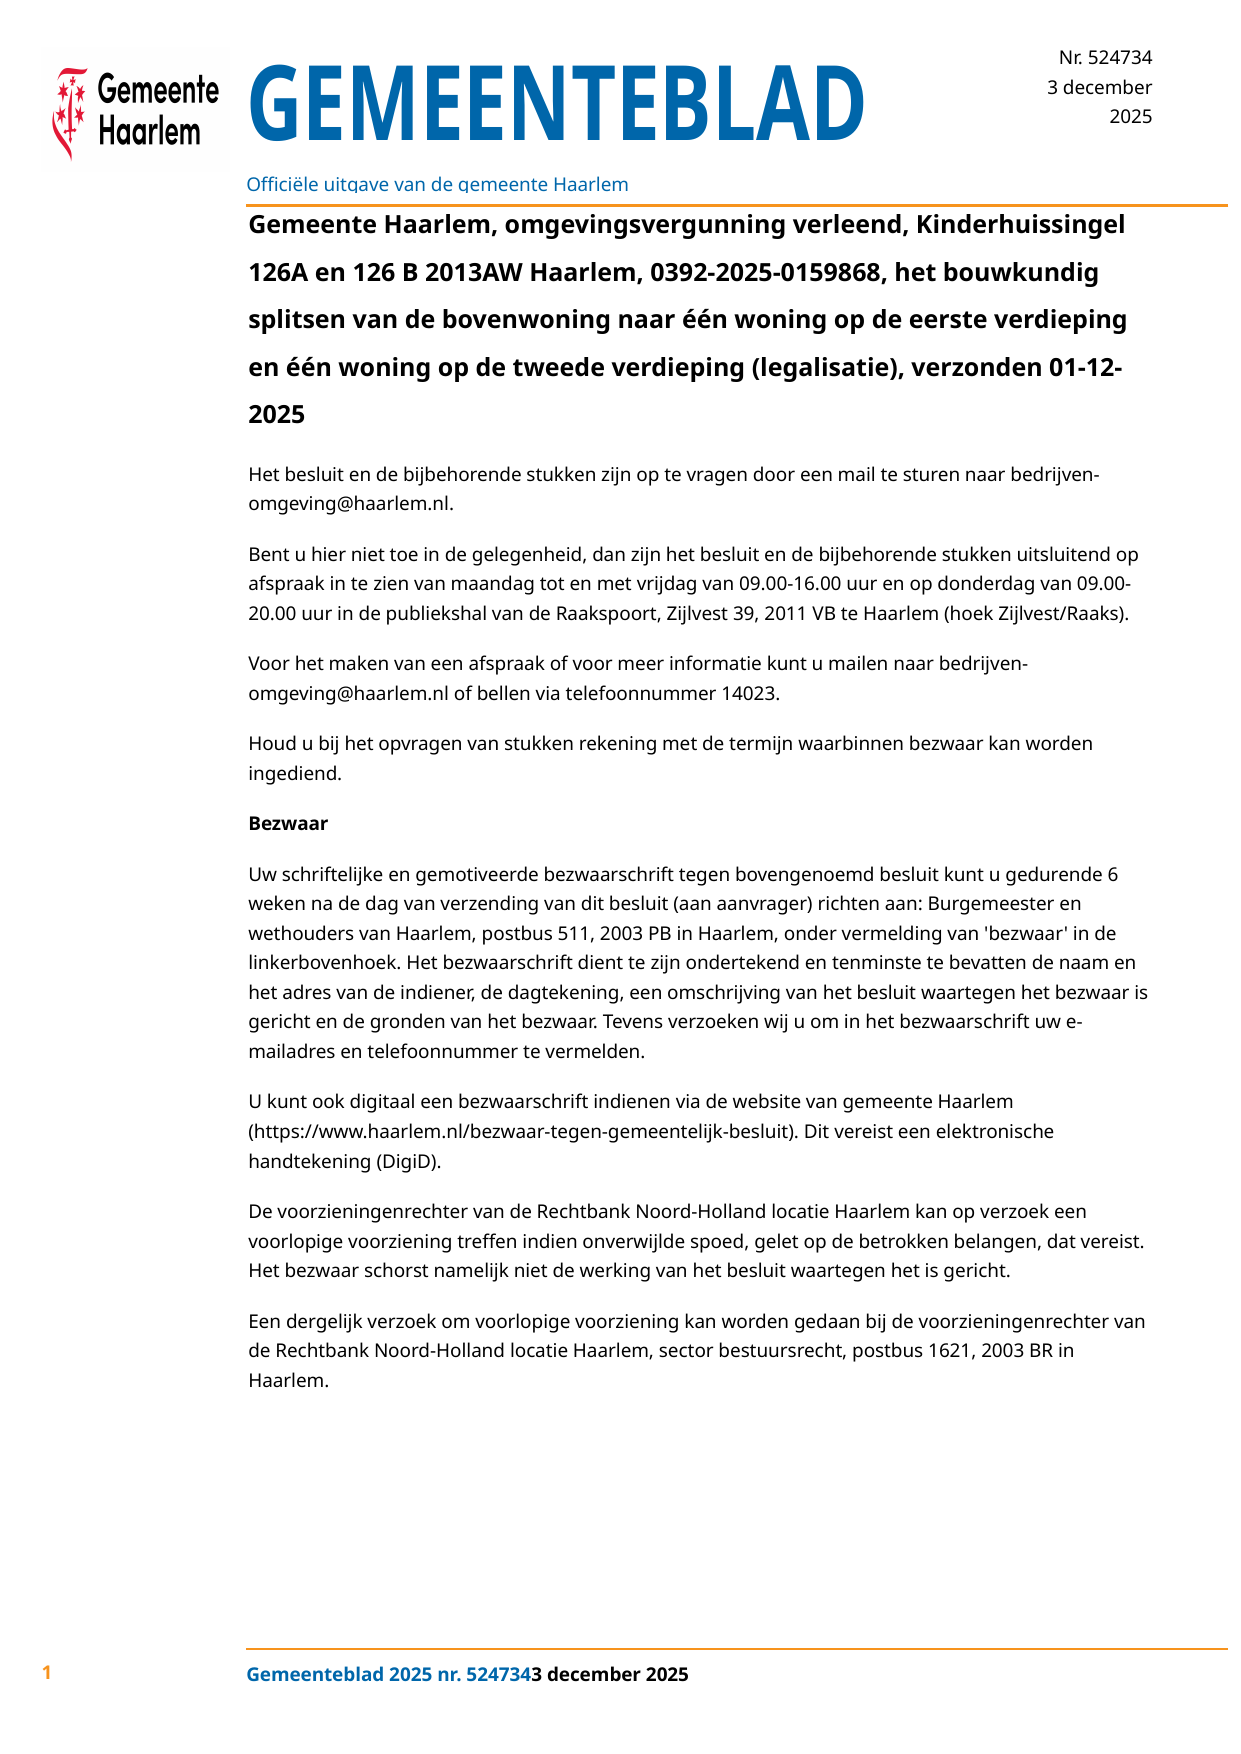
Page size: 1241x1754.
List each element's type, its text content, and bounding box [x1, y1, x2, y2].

text Uw schriftelijke en gemotiveerde bezwaarschrift tegen bovengenoemd besluit kunt u gedurende 6 weken na de dag van verzending van dit besluit (aan aanvrager) richten aan: Burgemeester en wethouders van Haarlem, postbus 511, 2003 PB in Haarlem, onder vermelding van 'bezwaar' in de linkerbovenhoek. Het bezwaarschrift dient te zijn ondertekend en tenminste te bevatten de naam en het adres van de indiener, de dagtekening, een omschrijving van het besluit waartegen het bezwaar is gericht en de gronden van het bezwaar. Tevens verzoeken wij u om in het bezwaarschrift uw e-mailadres en telefoonnummer te vermelden. [248, 861, 1152, 1064]
text Houd u bij het opvragen van stukken rekening met de termijn waarbinnen bezwaar kan worden ingediend. [248, 730, 1152, 786]
picture [41, 47, 231, 172]
text De voorzieningenrechter van de Rechtbank Noord-Holland locatie Haarlem kan op verzoek een voorlopige voorziening treffen indien onverwijlde spoed, gelet op de betrokken belangen, dat vereist. Het bezwaar schorst namelijk niet de werking van het besluit waartegen het is gericht. [248, 1198, 1152, 1283]
text Bezwaar [248, 810, 1152, 836]
text Voor het maken van een afspraak of voor meer informatie kunt u mailen naar bedrijven-omgeving@haarlem.nl of bellen via telefoonnummer 14023. [248, 650, 1152, 706]
text Bent u hier niet toe in de gelegenheid, dan zijn het besluit en de bijbehorende stukken uitsluitend op afspraak in te zien van maandag tot en met vrijdag van 09.00-16.00 uur en op donderdag van 09.00-20.00 uur in de publiekshal van de Raakspoort, Zijlvest 39, 2011 VB te Haarlem (hoek Zijlvest/Raaks). [248, 541, 1152, 626]
text Gemeente Haarlem, omgevingsvergunning verleend, Kinderhuissingel 126A en 126 B 2013AW Haarlem, 0392-2025-0159868, het bouwkundig splitsen van de bovenwoning naar één woning op de eerste verdieping en één woning op de tweede verdieping (legalisatie), verzonden 01-12-2025 [248, 207, 1152, 431]
text Een dergelijk verzoek om voorlopige voorziening kan worden gedaan bij de voorzieningenrechter van de Rechtbank Noord-Holland locatie Haarlem, sector bestuursrecht, postbus 1621, 2003 BR in Haarlem. [248, 1308, 1152, 1393]
text U kunt ook digitaal een bezwaarschrift indienen via de website van gemeente Haarlem (https://www.haarlem.nl/bezwaar-tegen-gemeentelijk-besluit). Dit vereist een elektronische handtekening (DigiD). [248, 1089, 1152, 1173]
text Het besluit en de bijbehorende stukken zijn op te vragen door een mail te sturen naar bedrijven-omgeving@haarlem.nl. [248, 461, 1152, 516]
